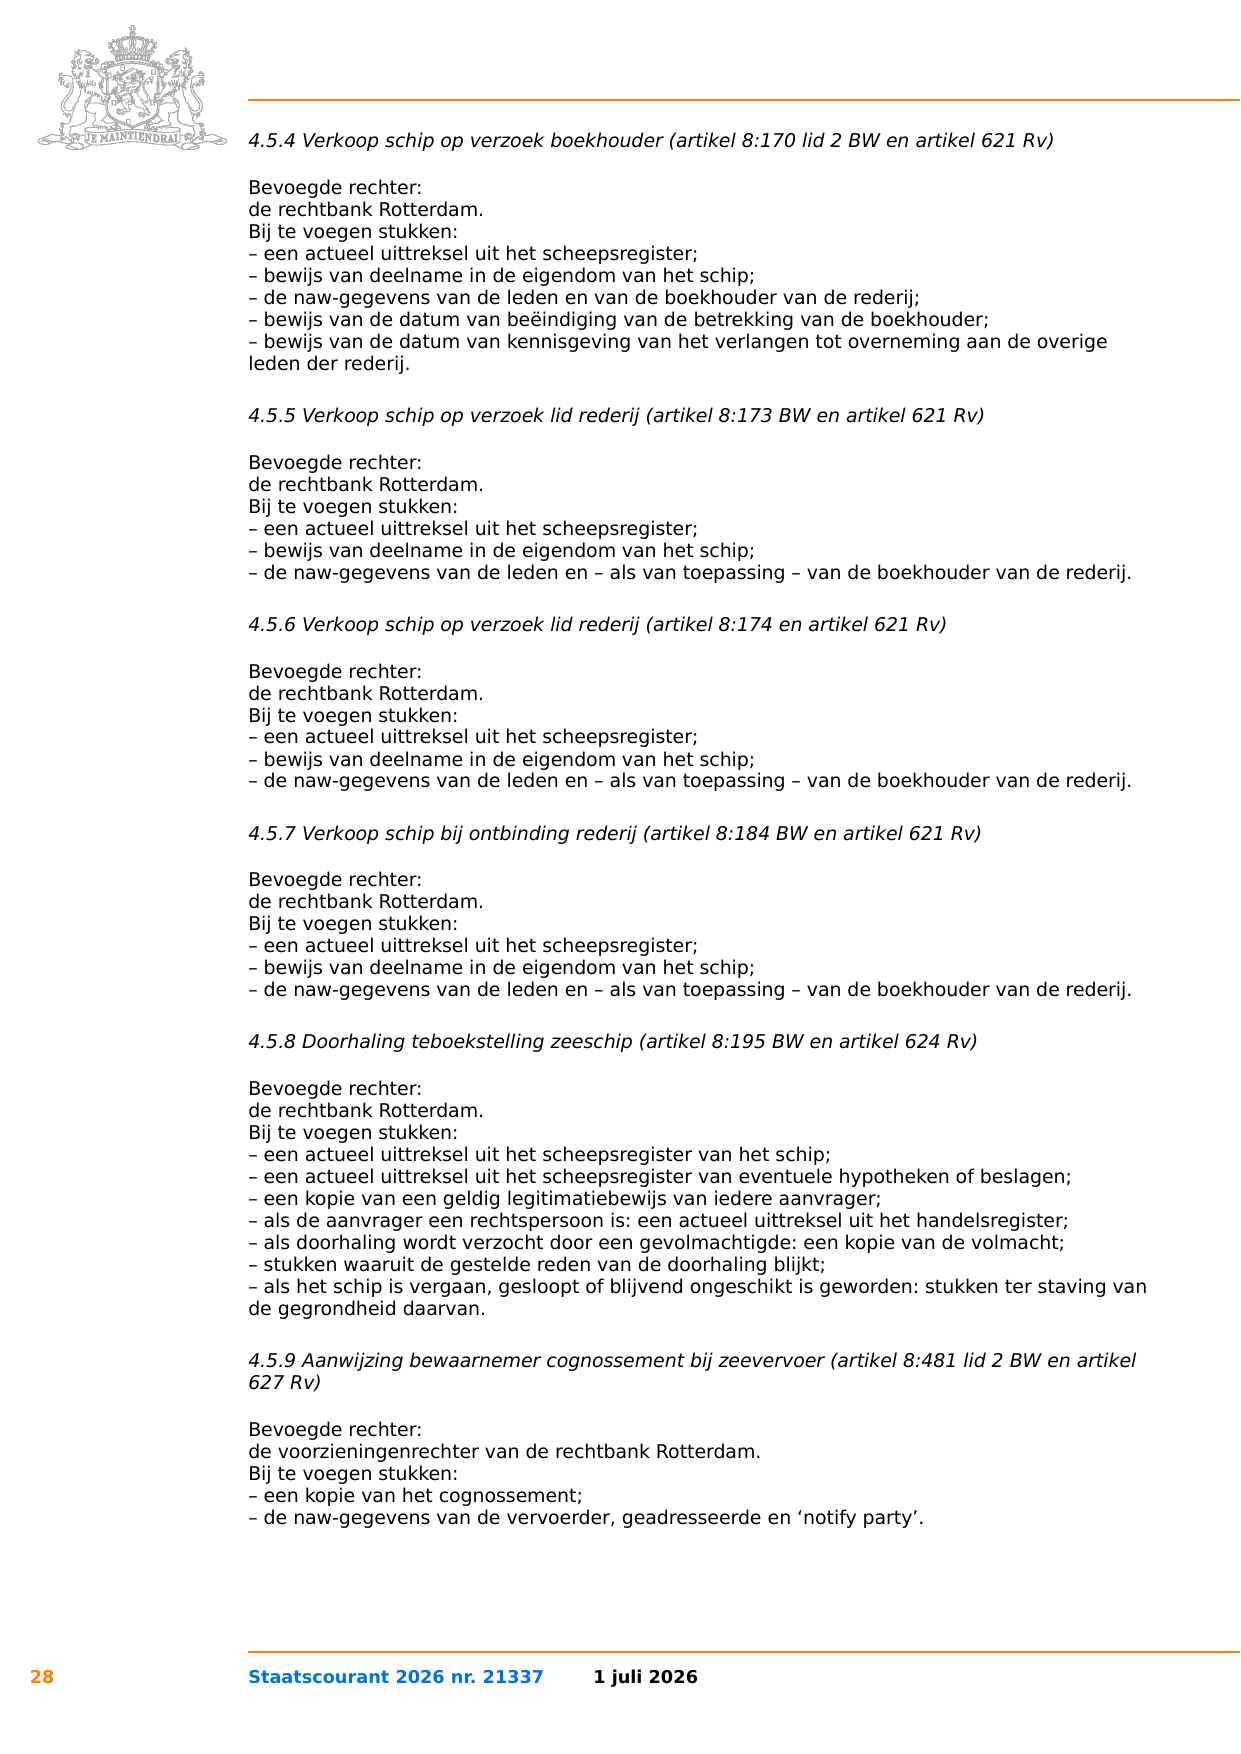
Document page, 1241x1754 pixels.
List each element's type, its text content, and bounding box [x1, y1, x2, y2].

subtitle 4.5.7 Verkoop schip bij ontbinding rederij (artikel 8:184 BW en artikel 621 Rv) [248, 822, 1163, 844]
text – een actueel uittreksel uit het scheepsregister van eventuele hypotheken of beslagen; [248, 1166, 1163, 1188]
text de rechtbank Rotterdam. [248, 1100, 1163, 1122]
subtitle 4.5.9 Aanwijzing bewaarnemer cognossement bij zeevervoer (artikel 8:481 lid 2 BW en artikel 627 Rv) [248, 1350, 1163, 1394]
subtitle 4.5.8 Doorhaling teboekstelling zeeschip (artikel 8:195 BW en artikel 624 Rv) [248, 1031, 1163, 1053]
text – bewijs van deelname in de eigendom van het schip; [248, 265, 1163, 287]
text Bij te voegen stukken: [248, 221, 1163, 243]
text Bevoegde rechter: [248, 177, 1163, 199]
text – de naw-gegevens van de vervoerder, geadresseerde en ‘notify party’. [248, 1507, 1163, 1529]
text – als het schip is vergaan, gesloopt of blijvend ongeschikt is geworden: stukken ter staving van de gegrondheid daarvan. [248, 1276, 1163, 1320]
text – de naw-gegevens van de leden en – als van toepassing – van de boekhouder van de rederij. [248, 562, 1163, 583]
picture [38, 25, 227, 150]
text – een actueel uittreksel uit het scheepsregister; [248, 243, 1163, 265]
subtitle 4.5.6 Verkoop schip op verzoek lid rederij (artikel 8:174 en artikel 621 Rv) [248, 613, 1163, 636]
text de rechtbank Rotterdam. [248, 474, 1163, 496]
subtitle 4.5.4 Verkoop schip op verzoek boekhouder (artikel 8:170 lid 2 BW en artikel 621 Rv) [248, 130, 1163, 152]
text – als de aanvrager een rechtspersoon is: een actueel uittreksel uit het handelsregister; [248, 1210, 1163, 1232]
text Bevoegde rechter: [248, 452, 1163, 474]
text Bij te voegen stukken: [248, 496, 1163, 518]
text de rechtbank Rotterdam. [248, 199, 1163, 221]
text – bewijs van de datum van kennisgeving van het verlangen tot overneming aan de overige leden der rederij. [248, 331, 1163, 375]
text – een actueel uittreksel uit het scheepsregister van het schip; [248, 1144, 1163, 1166]
text – een actueel uittreksel uit het scheepsregister; [248, 726, 1163, 748]
text – een kopie van het cognossement; [248, 1485, 1163, 1507]
text – bewijs van deelname in de eigendom van het schip; [248, 748, 1163, 770]
text – een actueel uittreksel uit het scheepsregister; [248, 518, 1163, 539]
text de voorzieningenrechter van de rechtbank Rotterdam. [248, 1441, 1163, 1463]
text Bevoegde rechter: [248, 1419, 1163, 1441]
text – bewijs van de datum van beëindiging van de betrekking van de boekhouder; [248, 309, 1163, 331]
text Bij te voegen stukken: [248, 1122, 1163, 1144]
text Bevoegde rechter: [248, 1078, 1163, 1100]
text – de naw-gegevens van de leden en – als van toepassing – van de boekhouder van de rederij. [248, 979, 1163, 1001]
text Bij te voegen stukken: [248, 704, 1163, 726]
text – een kopie van een geldig legitimatiebewijs van iedere aanvrager; [248, 1188, 1163, 1210]
text de rechtbank Rotterdam. [248, 682, 1163, 704]
text – bewijs van deelname in de eigendom van het schip; [248, 957, 1163, 979]
text – als doorhaling wordt verzocht door een gevolmachtigde: een kopie van de volmacht; [248, 1232, 1163, 1254]
text – stukken waaruit de gestelde reden van de doorhaling blijkt; [248, 1254, 1163, 1276]
text Bevoegde rechter: [248, 661, 1163, 682]
text Bevoegde rechter: [248, 869, 1163, 891]
text de rechtbank Rotterdam. [248, 891, 1163, 913]
text – bewijs van deelname in de eigendom van het schip; [248, 539, 1163, 562]
text – de naw-gegevens van de leden en van de boekhouder van de rederij; [248, 287, 1163, 309]
text Bij te voegen stukken: [248, 1463, 1163, 1485]
subtitle 4.5.5 Verkoop schip op verzoek lid rederij (artikel 8:173 BW en artikel 621 Rv) [248, 405, 1163, 427]
text – de naw-gegevens van de leden en – als van toepassing – van de boekhouder van de rederij. [248, 770, 1163, 792]
text – een actueel uittreksel uit het scheepsregister; [248, 935, 1163, 957]
text Bij te voegen stukken: [248, 913, 1163, 935]
